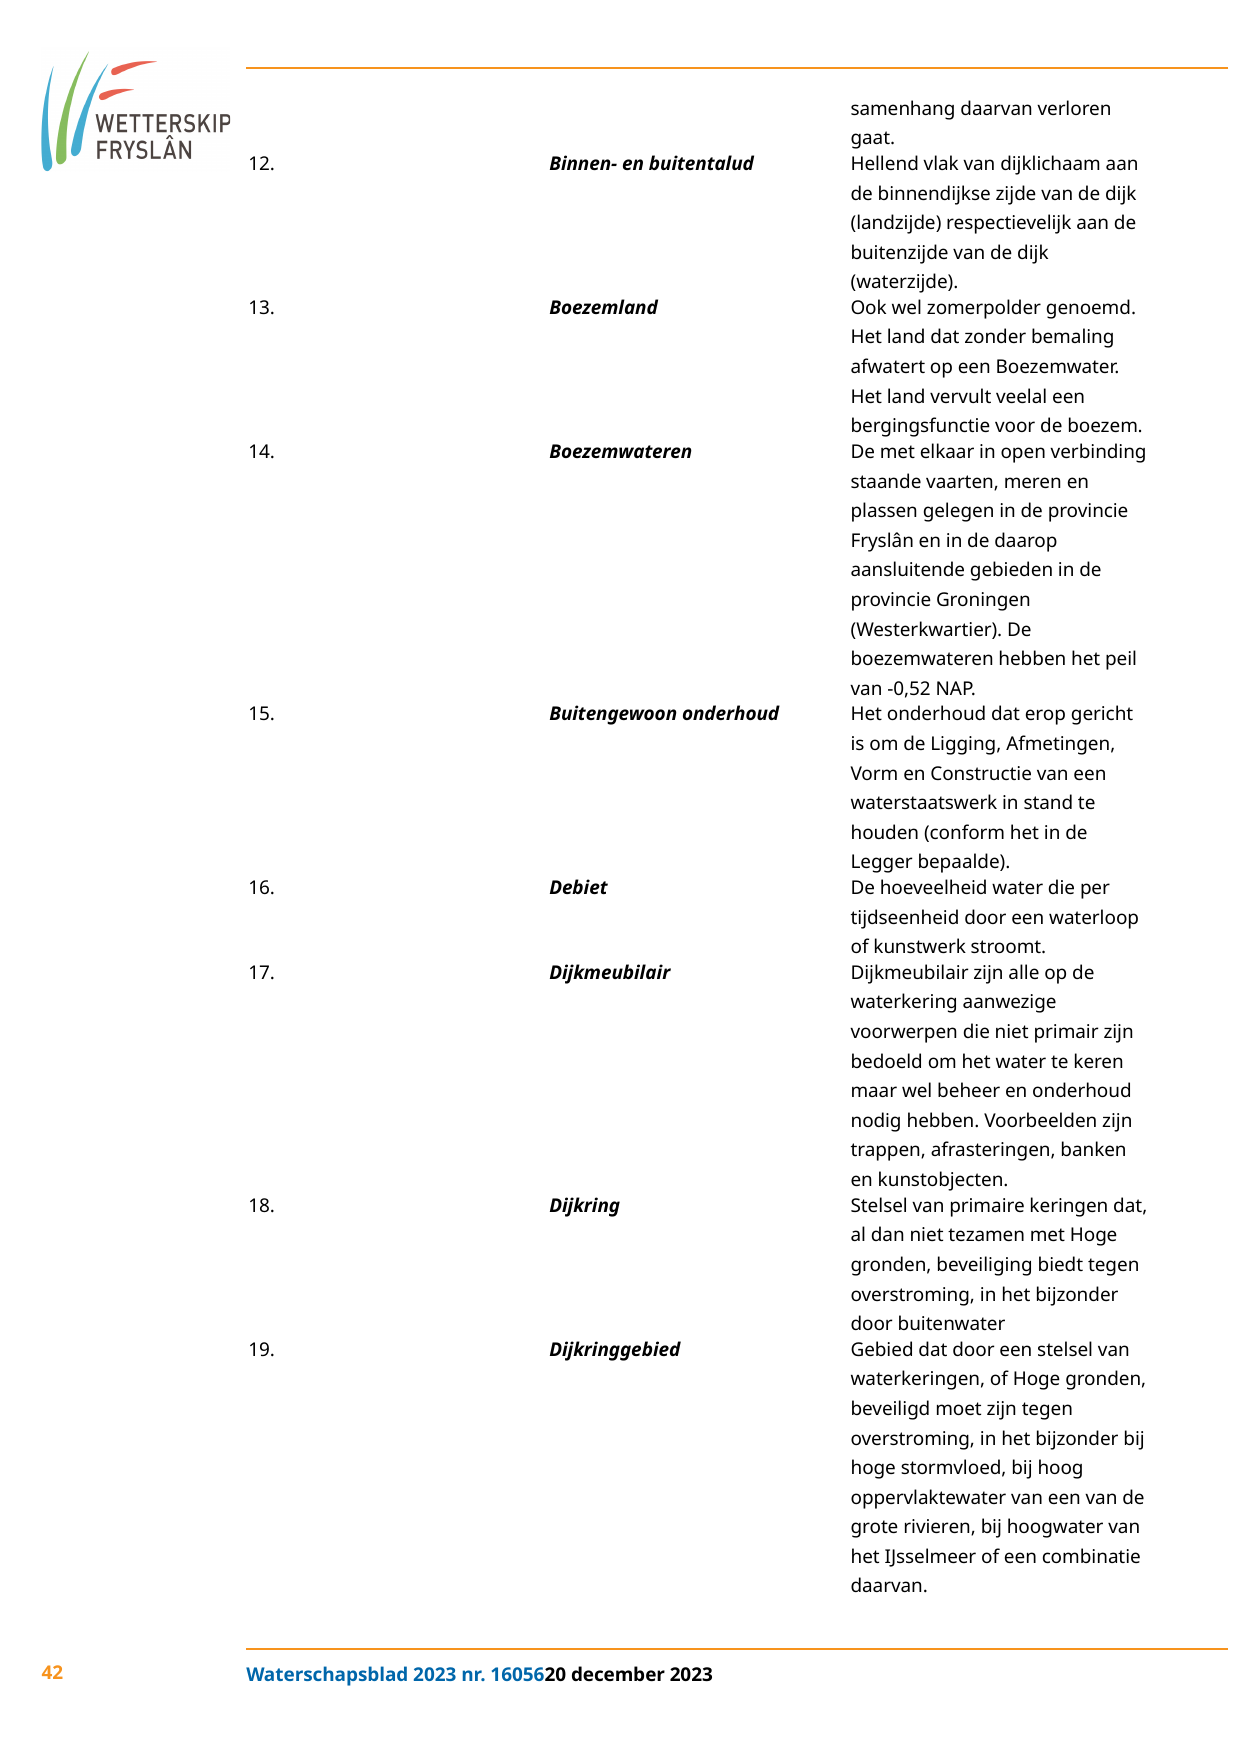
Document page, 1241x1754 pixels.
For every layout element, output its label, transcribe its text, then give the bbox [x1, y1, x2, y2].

table_cell [248, 1192, 549, 1336]
table_cell Ook wel zomerpolder genoemd. Het land dat zonder bemaling afwatert op een Boezemwater. Het land vervult veelal een bergingsfunctie voor de boezem. [850, 294, 1152, 438]
table_cell Gebied dat door een stelsel van waterkeringen, of Hoge gronden, beveiligd moet zijn tegen overstroming, in het bijzonder bij hoge stormvloed, bij hoog oppervlaktewater van een van de grote rivieren, bij hoogwater van het IJsselmeer of een combinatie daarvan. [850, 1336, 1152, 1598]
table_cell Boezemland [549, 294, 850, 438]
table_cell De hoeveelheid water die per tijdseenheid door een waterloop of kunstwerk stroomt. [850, 874, 1152, 959]
table_cell [248, 438, 549, 701]
table_cell Buitengewoon onderhoud [549, 701, 850, 874]
table_cell Boezemwateren [549, 438, 850, 701]
table_cell Dijkmeubilair [549, 959, 850, 1192]
table_cell samenhang daarvan verloren gaat. [850, 95, 1152, 150]
table_cell Binnen- en buitentalud [549, 150, 850, 294]
table_cell [248, 1336, 549, 1598]
table_cell Stelsel van primaire keringen dat, al dan niet tezamen met Hoge gronden, beveiliging biedt tegen overstroming, in het bijzonder door buitenwater [850, 1192, 1152, 1336]
table_cell De met elkaar in open verbinding staande vaarten, meren en plassen gelegen in de provincie Fryslân en in de daarop aansluitende gebieden in de provincie Groningen (Westerkwartier). De boezemwateren hebben het peil van -0,52 NAP. [850, 438, 1152, 701]
table_cell [248, 150, 549, 294]
table_cell Dijkring [549, 1192, 850, 1336]
table_cell [248, 701, 549, 874]
picture [41, 47, 231, 172]
table_cell [248, 95, 549, 150]
table_cell Debiet [549, 874, 850, 959]
table_cell [248, 959, 549, 1192]
table_cell [549, 95, 850, 150]
table_cell Het onderhoud dat erop gericht is om de Ligging, Afmetingen, Vorm en Constructie van een waterstaatswerk in stand te houden (conform het in de Legger bepaalde). [850, 701, 1152, 874]
table_cell [248, 874, 549, 959]
table_cell [248, 294, 549, 438]
table_cell Hellend vlak van dijklichaam aan de binnendijkse zijde van de dijk (landzijde) respectievelijk aan de buitenzijde van de dijk (waterzijde). [850, 150, 1152, 294]
table_cell Dijkringgebied [549, 1336, 850, 1598]
table_cell Dijkmeubilair zijn alle op de waterkering aanwezige voorwerpen die niet primair zijn bedoeld om het water te keren maar wel beheer en onderhoud nodig hebben. Voorbeelden zijn trappen, afrasteringen, banken en kunstobjecten. [850, 959, 1152, 1192]
